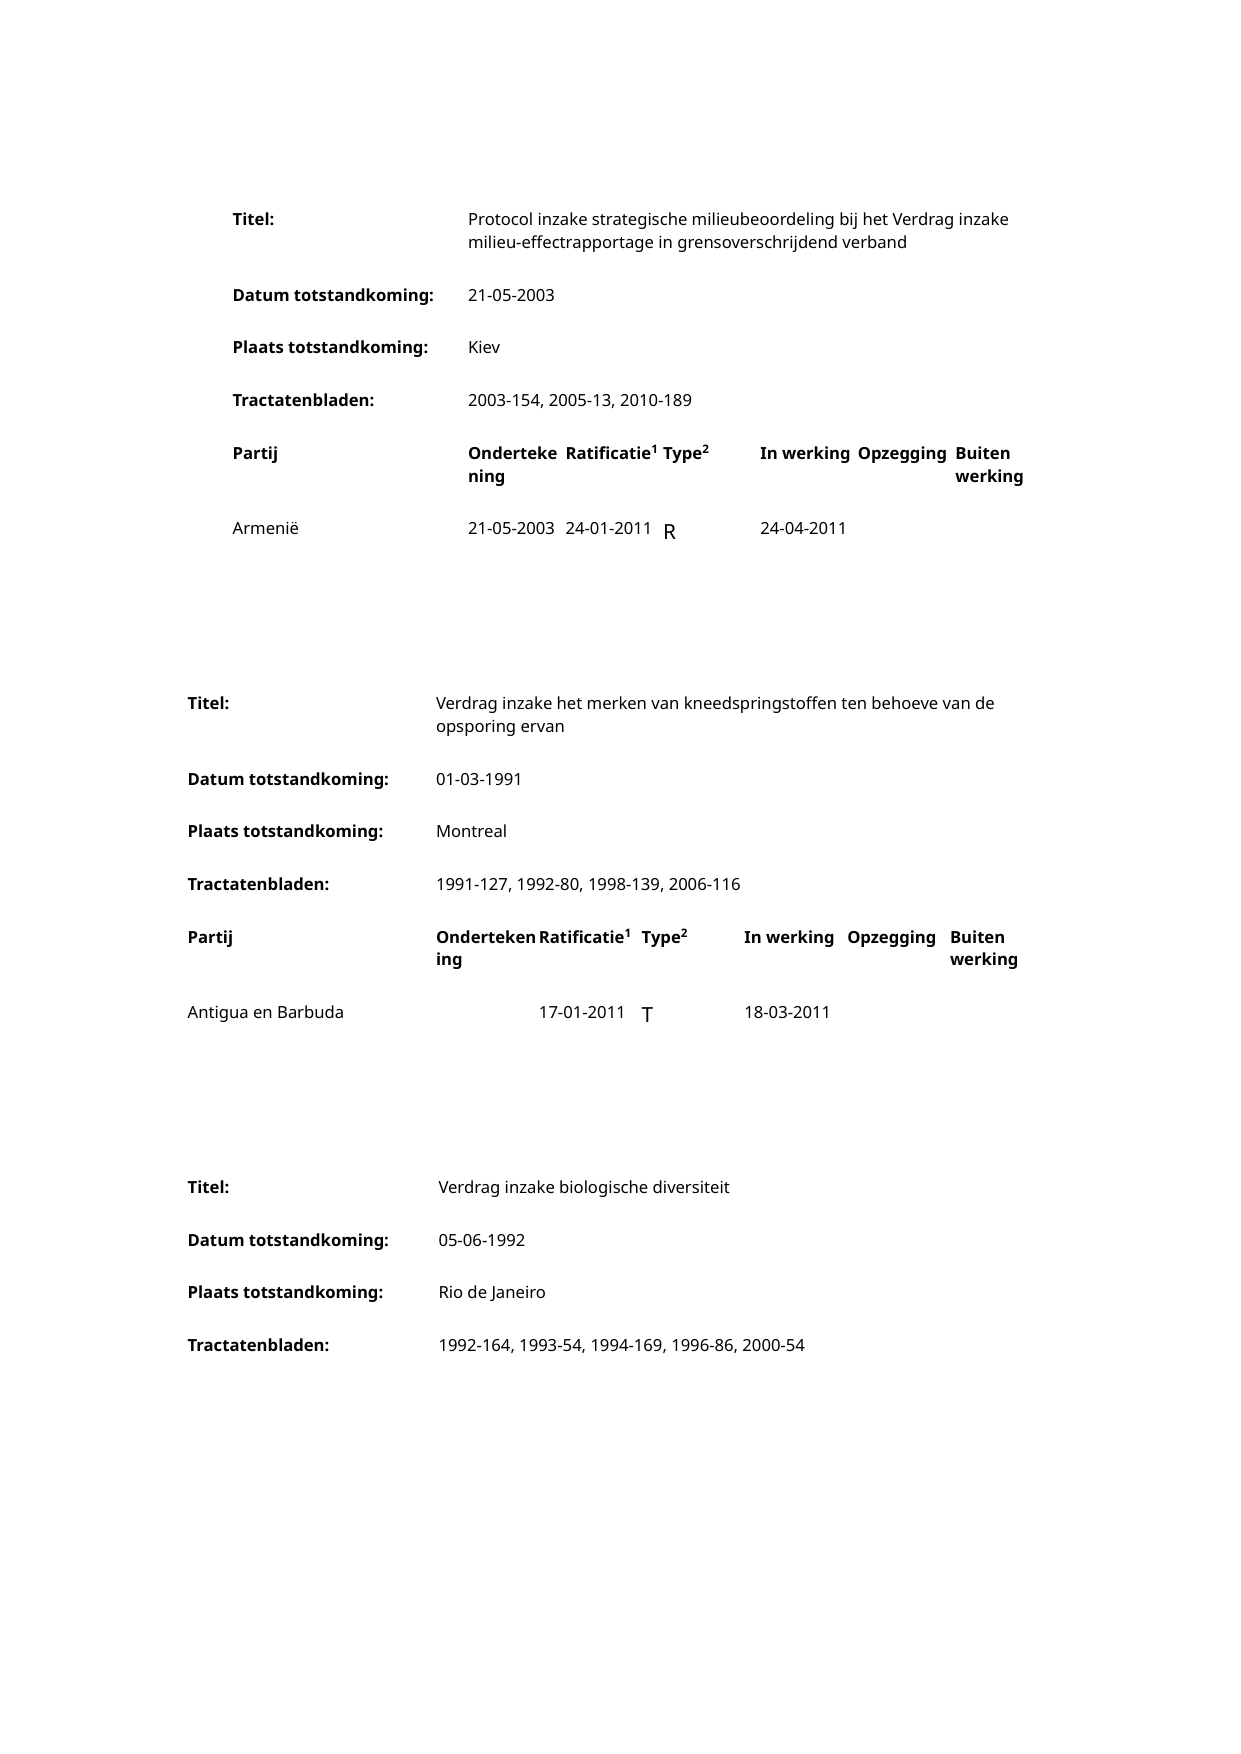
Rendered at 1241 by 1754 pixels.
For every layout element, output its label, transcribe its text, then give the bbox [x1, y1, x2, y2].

table_cell Opzegging [847, 925, 950, 1001]
table_cell Buiten werking [955, 441, 1053, 517]
table_cell Partij [233, 441, 468, 517]
table_cell [436, 1001, 539, 1059]
table_cell In werking [744, 925, 847, 1001]
table_header Protocol inzake strategische milieubeoordeling bij het Verdrag inzake milieu-effectrapportage in grensoverschrijdend verband [468, 208, 1053, 283]
table_cell Type2 [641, 925, 744, 1001]
table_cell 17-01-2011 [539, 1001, 641, 1059]
table_cell 01-03-1991 [436, 767, 1053, 820]
table_cell [950, 1001, 1053, 1059]
table_header Titel: [188, 1175, 438, 1228]
table_cell R [663, 517, 760, 575]
table_cell Rio de Janeiro [438, 1281, 1053, 1333]
table_cell Montreal [436, 820, 1053, 872]
table_cell [188, 1386, 1053, 1445]
table_cell 21-05-2003 [468, 283, 1053, 336]
table_cell Plaats totstandkoming: [188, 820, 436, 872]
table_cell In werking [760, 441, 858, 517]
table_cell Datum totstandkoming: [188, 767, 436, 820]
table_cell Datum totstandkoming: [188, 1228, 438, 1281]
table_cell Ondertekening [468, 441, 565, 517]
table_cell 18-03-2011 [744, 1001, 847, 1059]
table_cell Type2 [663, 441, 760, 517]
table_cell 2003-154, 2005-13, 2010-189 [468, 389, 1053, 441]
table_cell [847, 1001, 950, 1059]
table_cell Tractatenbladen: [233, 389, 468, 441]
table_cell Ondertekening [436, 925, 539, 1001]
table_cell Partij [188, 925, 436, 1001]
table_cell Tractatenbladen: [188, 873, 436, 925]
table_cell Plaats totstandkoming: [188, 1281, 438, 1333]
table_cell 24-04-2011 [760, 517, 858, 575]
table_cell Ratificatie1 [539, 925, 641, 1001]
table_cell [955, 517, 1053, 575]
table_cell Opzegging [858, 441, 955, 517]
table_cell 1991-127, 1992-80, 1998-139, 2006-116 [436, 873, 1053, 925]
table_cell 1992-164, 1993-54, 1994-169, 1996-86, 2000-54 [438, 1334, 1053, 1386]
table_cell Buiten werking [950, 925, 1053, 1001]
table_cell Kiev [468, 336, 1053, 389]
table_cell 05-06-1992 [438, 1228, 1053, 1281]
table_cell 21-05-2003 [468, 517, 565, 575]
table_header Titel: [233, 208, 468, 283]
table_cell Ratificatie1 [565, 441, 663, 517]
table_cell [858, 517, 955, 575]
table_header Verdrag inzake biologische diversiteit [438, 1175, 1053, 1228]
table_cell T [641, 1001, 744, 1059]
table_header Verdrag inzake het merken van kneedspringstoffen ten behoeve van de opsporing ervan [436, 692, 1053, 767]
table_cell Antigua en Barbuda [188, 1001, 436, 1059]
table_cell 24-01-2011 [565, 517, 663, 575]
table_cell Armenië [233, 517, 468, 575]
table_cell Datum totstandkoming: [233, 283, 468, 336]
table_header Titel: [188, 692, 436, 767]
table_cell Tractatenbladen: [188, 1334, 438, 1386]
table_cell Plaats totstandkoming: [233, 336, 468, 389]
